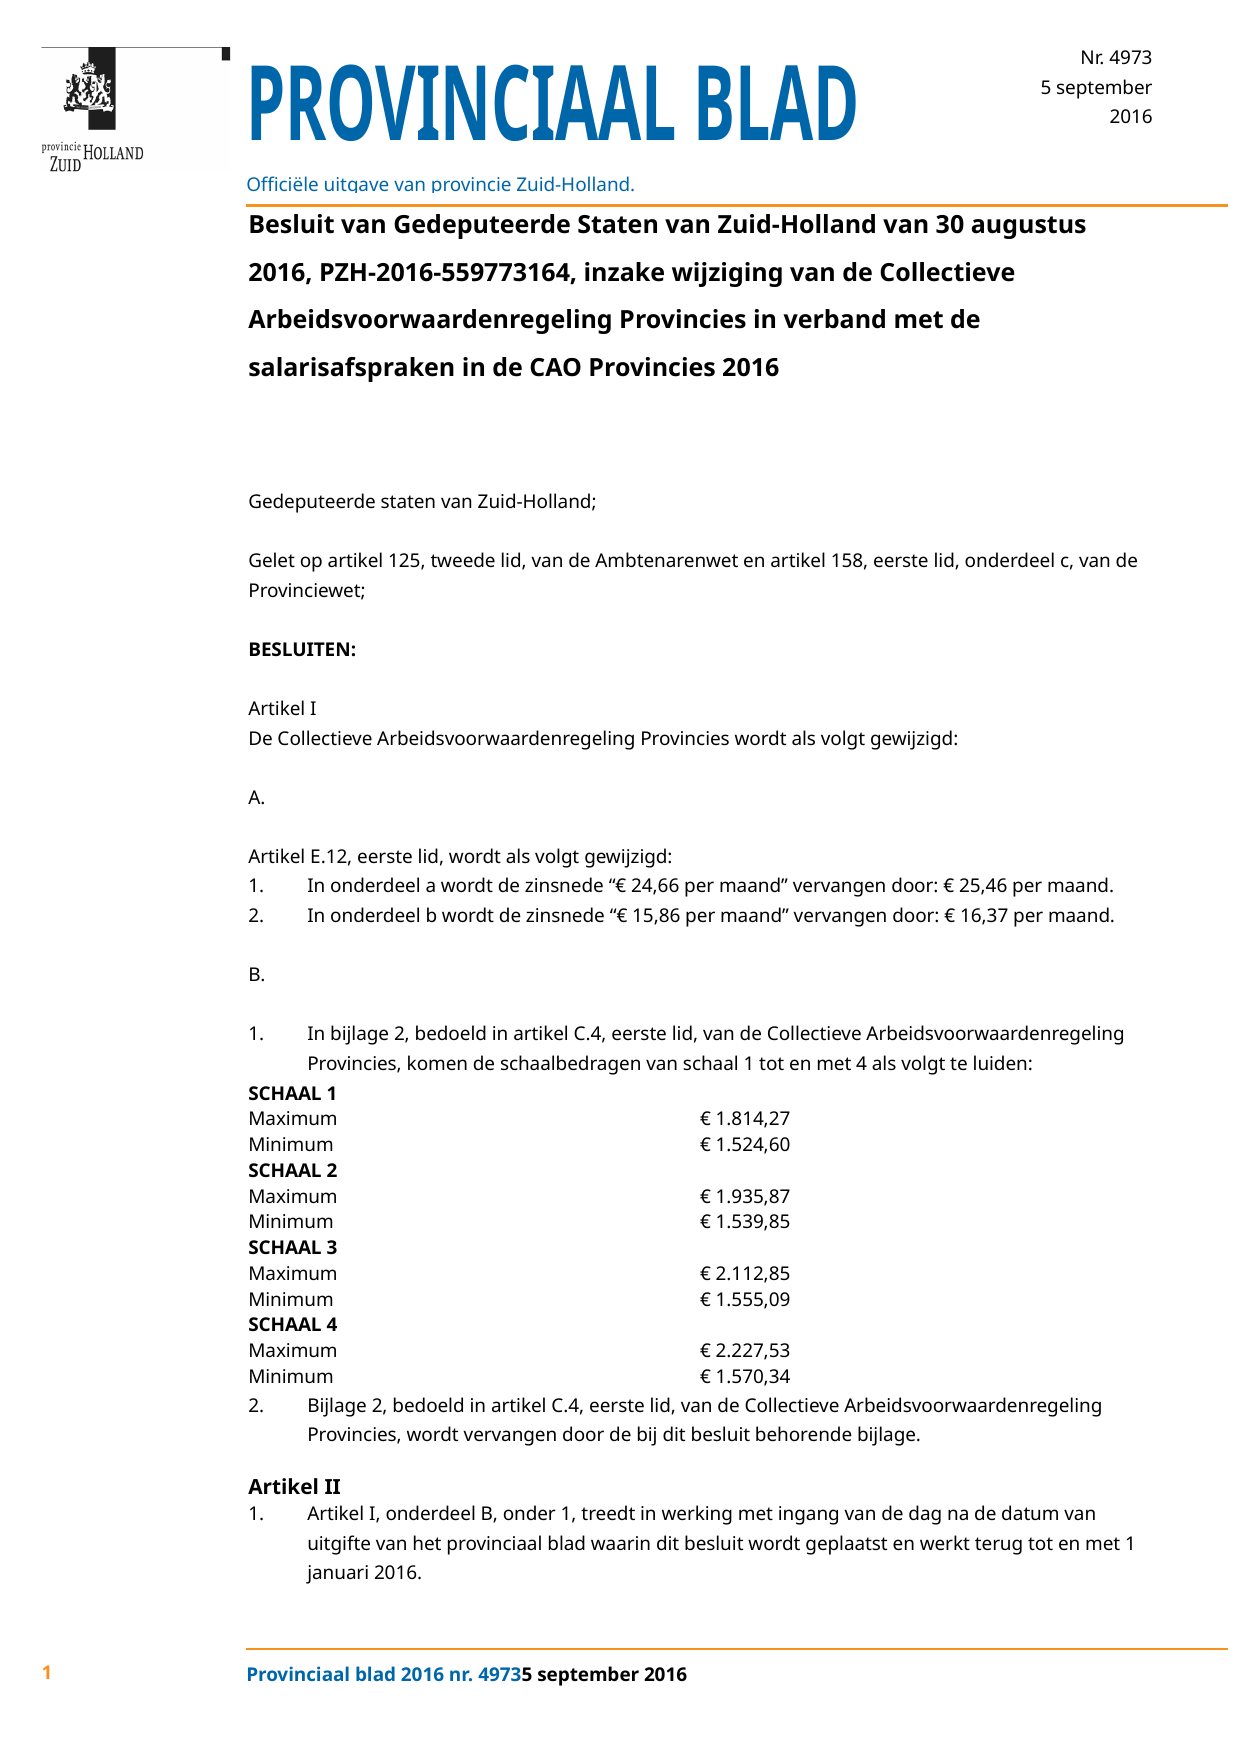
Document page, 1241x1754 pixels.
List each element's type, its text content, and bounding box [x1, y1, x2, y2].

table_cell [700, 1311, 1152, 1337]
list In bijlage 2, bedoeld in artikel C.4, eerste lid, van de Collectieve Arbeidsvoorwaardenregeling Provincies, komen de schaalbedragen van schaal 1 tot en met 4 als volgt te luiden: [248, 1021, 1152, 1076]
text A. [248, 784, 1152, 810]
list Bijlage 2, bedoeld in artikel C.4, eerste lid, van de Collectieve Arbeidsvoorwaardenregeling Provincies, wordt vervangen door de bij dit besluit behorende bijlage. [248, 1392, 1152, 1447]
table_cell Minimum [248, 1131, 700, 1157]
table_cell SCHAAL 2 [248, 1157, 700, 1183]
table_cell € 2.112,85 [700, 1260, 1152, 1286]
table_cell Maximum [248, 1260, 700, 1286]
text Artikel E.12, eerste lid, wordt als volgt gewijzigd: [248, 843, 1152, 869]
text Gelet op artikel 125, tweede lid, van de Ambtenarenwet en artikel 158, eerste lid, onderdeel c, van de Provinciewet; [248, 547, 1152, 603]
list Artikel I, onderdeel B, onder 1, treedt in werking met ingang van de dag na de datum van uitgifte van het provinciaal blad waarin dit besluit wordt geplaatst en werkt terug tot en met 1 januari 2016. [248, 1500, 1152, 1585]
table_cell € 1.524,60 [700, 1131, 1152, 1157]
table_cell Maximum [248, 1106, 700, 1131]
table_cell € 1.935,87 [700, 1183, 1152, 1208]
text BESLUITEN: [248, 636, 1152, 662]
table_cell Minimum [248, 1286, 700, 1311]
table_cell [700, 1157, 1152, 1183]
table_cell Maximum [248, 1183, 700, 1208]
table_header [700, 1080, 1152, 1106]
text Besluit van Gedeputeerde Staten van Zuid-Holland van 30 augustus 2016, PZH-2016-559773164, inzake wijziging van de Collectieve Arbeidsvoorwaardenregeling Provincies in verband met de salarisafspraken in de CAO Provincies 2016 [248, 207, 1152, 384]
text Artikel I [248, 695, 1152, 721]
table_cell Maximum [248, 1337, 700, 1363]
table_cell Minimum [248, 1363, 700, 1389]
text Artikel II [248, 1472, 1152, 1500]
text Gedeputeerde staten van Zuid-Holland; [248, 488, 1152, 514]
table_cell SCHAAL 3 [248, 1234, 700, 1260]
picture [41, 47, 231, 172]
table_cell € 2.227,53 [700, 1337, 1152, 1363]
table_cell € 1.539,85 [700, 1209, 1152, 1234]
table_cell € 1.814,27 [700, 1106, 1152, 1131]
text B. [248, 961, 1152, 987]
table_cell [700, 1234, 1152, 1260]
table_header SCHAAL 1 [248, 1080, 700, 1106]
table_cell SCHAAL 4 [248, 1311, 700, 1337]
list In onderdeel a wordt de zinsnede “€ 24,66 per maand” vervangen door: € 25,46 per maand. [248, 873, 1152, 898]
table_cell € 1.555,09 [700, 1286, 1152, 1311]
table_cell Minimum [248, 1209, 700, 1234]
list In onderdeel b wordt de zinsnede “€ 15,86 per maand” vervangen door: € 16,37 per maand. [248, 902, 1152, 928]
table_cell € 1.570,34 [700, 1363, 1152, 1389]
text De Collectieve Arbeidsvoorwaardenregeling Provincies wordt als volgt gewijzigd: [248, 725, 1152, 751]
